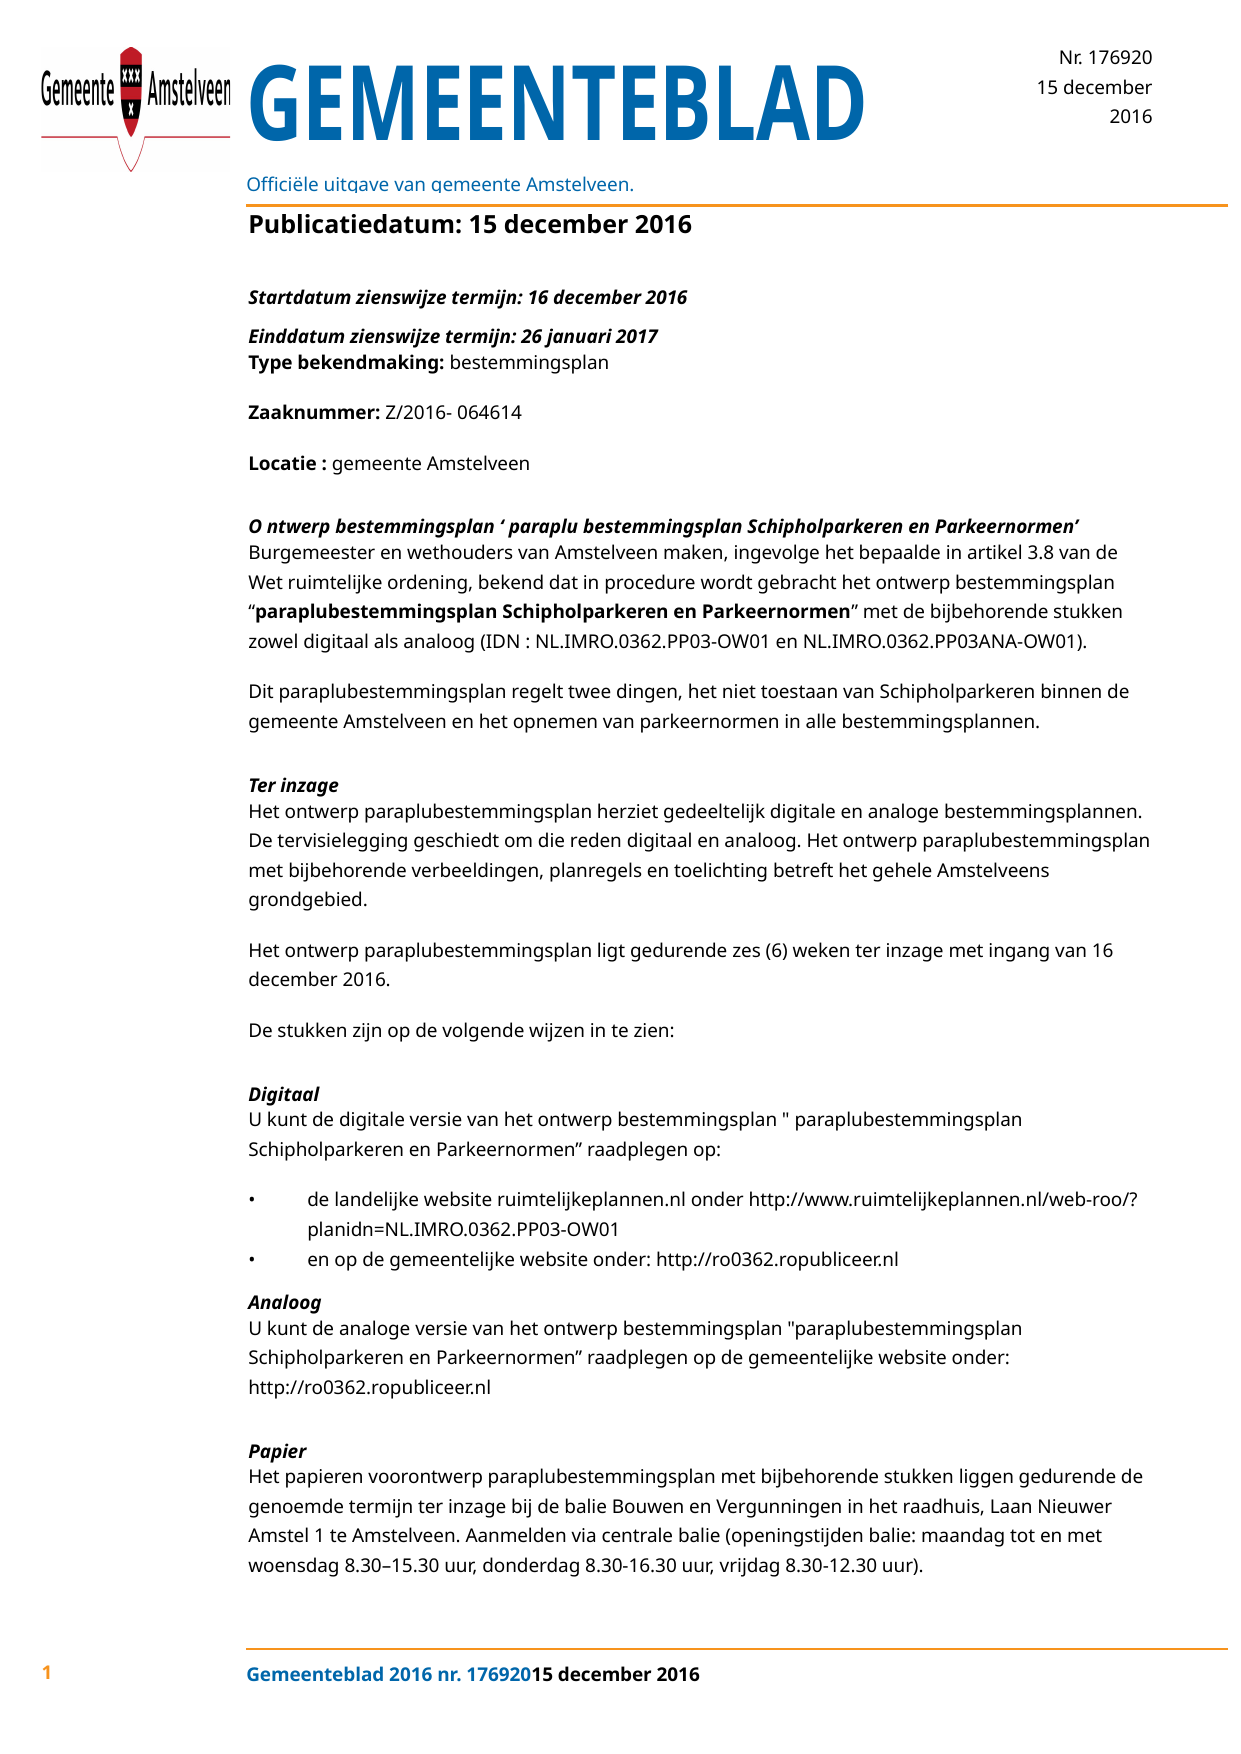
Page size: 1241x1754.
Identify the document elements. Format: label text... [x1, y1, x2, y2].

list de landelijke website ruimtelijkeplannen.nl onder http://www.ruimtelijkeplannen.nl/web-roo/?planidn=NL.IMRO.0362.PP03-OW01 [248, 1187, 1152, 1242]
text Burgemeester en wethouders van Amstelveen maken, ingevolge het bepaalde in artikel 3.8 van de Wet ruimtelijke ordening, bekend dat in procedure wordt gebracht het ontwerp bestemmingsplan “paraplubestemmingsplan Schipholparkeren en Parkeernormen” met de bijbehorende stukken zowel digitaal als analoog (IDN : NL.IMRO.0362.PP03-OW01 en NL.IMRO.0362.PP03ANA-OW01). [248, 539, 1152, 654]
text Startdatum zienswijze termijn: 16 december 2016 [248, 284, 1152, 309]
text Einddatum zienswijze termijn: 26 januari 2017 [248, 323, 1152, 349]
text Dit paraplubestemmingsplan regelt twee dingen, het niet toestaan van Schipholparkeren binnen de gemeente Amstelveen en het opnemen van parkeernormen in alle bestemmingsplannen. [248, 678, 1152, 734]
text Zaaknummer: Z/2016- 064614 [248, 399, 1152, 425]
text U kunt de digitale versie van het ontwerp bestemmingsplan " paraplubestemmingsplan Schipholparkeren en Parkeernormen” raadplegen op: [248, 1107, 1152, 1162]
text Het ontwerp paraplubestemmingsplan ligt gedurende zes (6) weken ter inzage met ingang van 16 december 2016. [248, 937, 1152, 992]
text Publicatiedatum: 15 december 2016 [248, 207, 1152, 241]
text Ter inzage [248, 772, 1152, 798]
text Analoog [248, 1289, 1152, 1315]
text Het papieren voorontwerp paraplubestemmingsplan met bijbehorende stukken liggen gedurende de genoemde termijn ter inzage bij de balie Bouwen en Vergunningen in het raadhuis, Laan Nieuwer Amstel 1 te Amstelveen. Aanmelden via centrale balie (openingstijden balie: maandag tot en met woensdag 8.30–15.30 uur, donderdag 8.30-16.30 uur, vrijdag 8.30-12.30 uur). [248, 1463, 1152, 1578]
text Papier [248, 1438, 1152, 1463]
text Digitaal [248, 1081, 1152, 1107]
text Het ontwerp paraplubestemmingsplan herziet gedeeltelijk digitale en analoge bestemmingsplannen. De tervisielegging geschiedt om die reden digitaal en analoog. Het ontwerp paraplubestemmingsplan met bijbehorende verbeeldingen, planregels en toelichting betreft het gehele Amstelveens grondgebied. [248, 798, 1152, 912]
text O ntwerp bestemmingsplan ‘ paraplu bestemmingsplan Schipholparkeren en Parkeernormen’ [248, 514, 1152, 539]
text Locatie : gemeente Amstelveen [248, 450, 1152, 475]
list en op de gemeentelijke website onder: http://ro0362.ropubliceer.nl [248, 1246, 1152, 1272]
text De stukken zijn op de volgende wijzen in te zien: [248, 1017, 1152, 1043]
picture [41, 47, 231, 172]
text Type bekendmaking: bestemmingsplan [248, 349, 1152, 374]
text U kunt de analoge versie van het ontwerp bestemmingsplan "paraplubestemmingsplan Schipholparkeren en Parkeernormen” raadplegen op de gemeentelijke website onder: http://ro0362.ropubliceer.nl [248, 1315, 1152, 1399]
